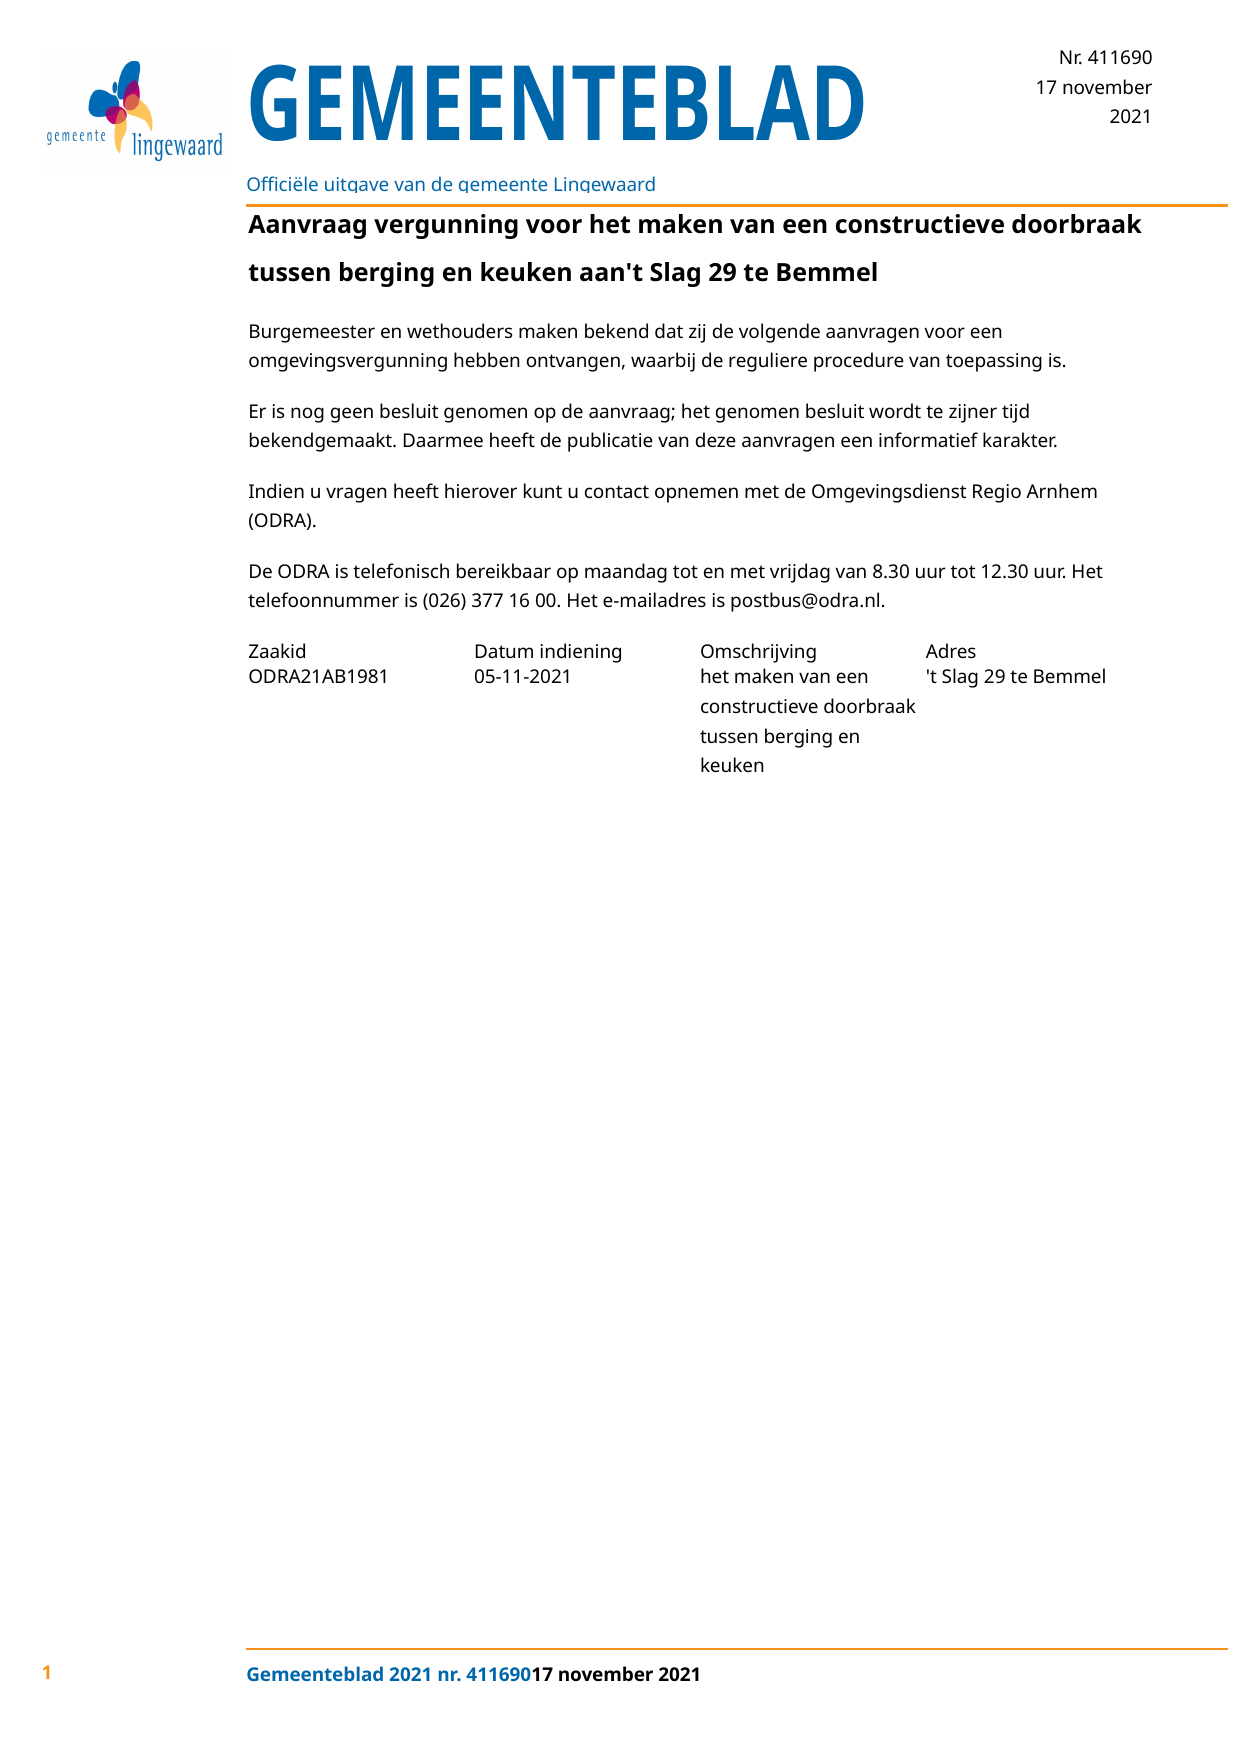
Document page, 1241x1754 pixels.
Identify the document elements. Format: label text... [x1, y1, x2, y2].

text De ODRA is telefonisch bereikbaar op maandag tot en met vrijdag van 8.30 uur tot 12.30 uur. Het telefoonnummer is (026) 377 16 00. Het e-mailadres is postbus@odra.nl. [248, 558, 1152, 613]
table_header Datum indiening [474, 638, 700, 664]
text Er is nog geen besluit genomen op de aanvraag; het genomen besluit wordt te zijner tijd bekendgemaakt. Daarmee heeft de publicatie van deze aanvragen een informatief karakter. [248, 398, 1152, 453]
table_header Zaakid [248, 638, 474, 664]
table_cell het maken van een constructieve doorbraak tussen berging en keuken [700, 664, 926, 778]
picture [41, 47, 231, 172]
text Aanvraag vergunning voor het maken van een constructieve doorbraak tussen berging en keuken aan't Slag 29 te Bemmel [248, 207, 1152, 288]
table_header Adres [926, 638, 1152, 664]
table_cell ODRA21AB1981 [248, 664, 474, 778]
table_cell 05-11-2021 [474, 664, 700, 778]
text Burgemeester en wethouders maken bekend dat zij de volgende aanvragen voor een omgevingsvergunning hebben ontvangen, waarbij de reguliere procedure van toepassing is. [248, 318, 1152, 373]
table_header Omschrijving [700, 638, 926, 664]
table_cell 't Slag 29 te Bemmel [926, 664, 1152, 778]
text Indien u vragen heeft hierover kunt u contact opnemen met de Omgevingsdienst Regio Arnhem (ODRA). [248, 478, 1152, 533]
